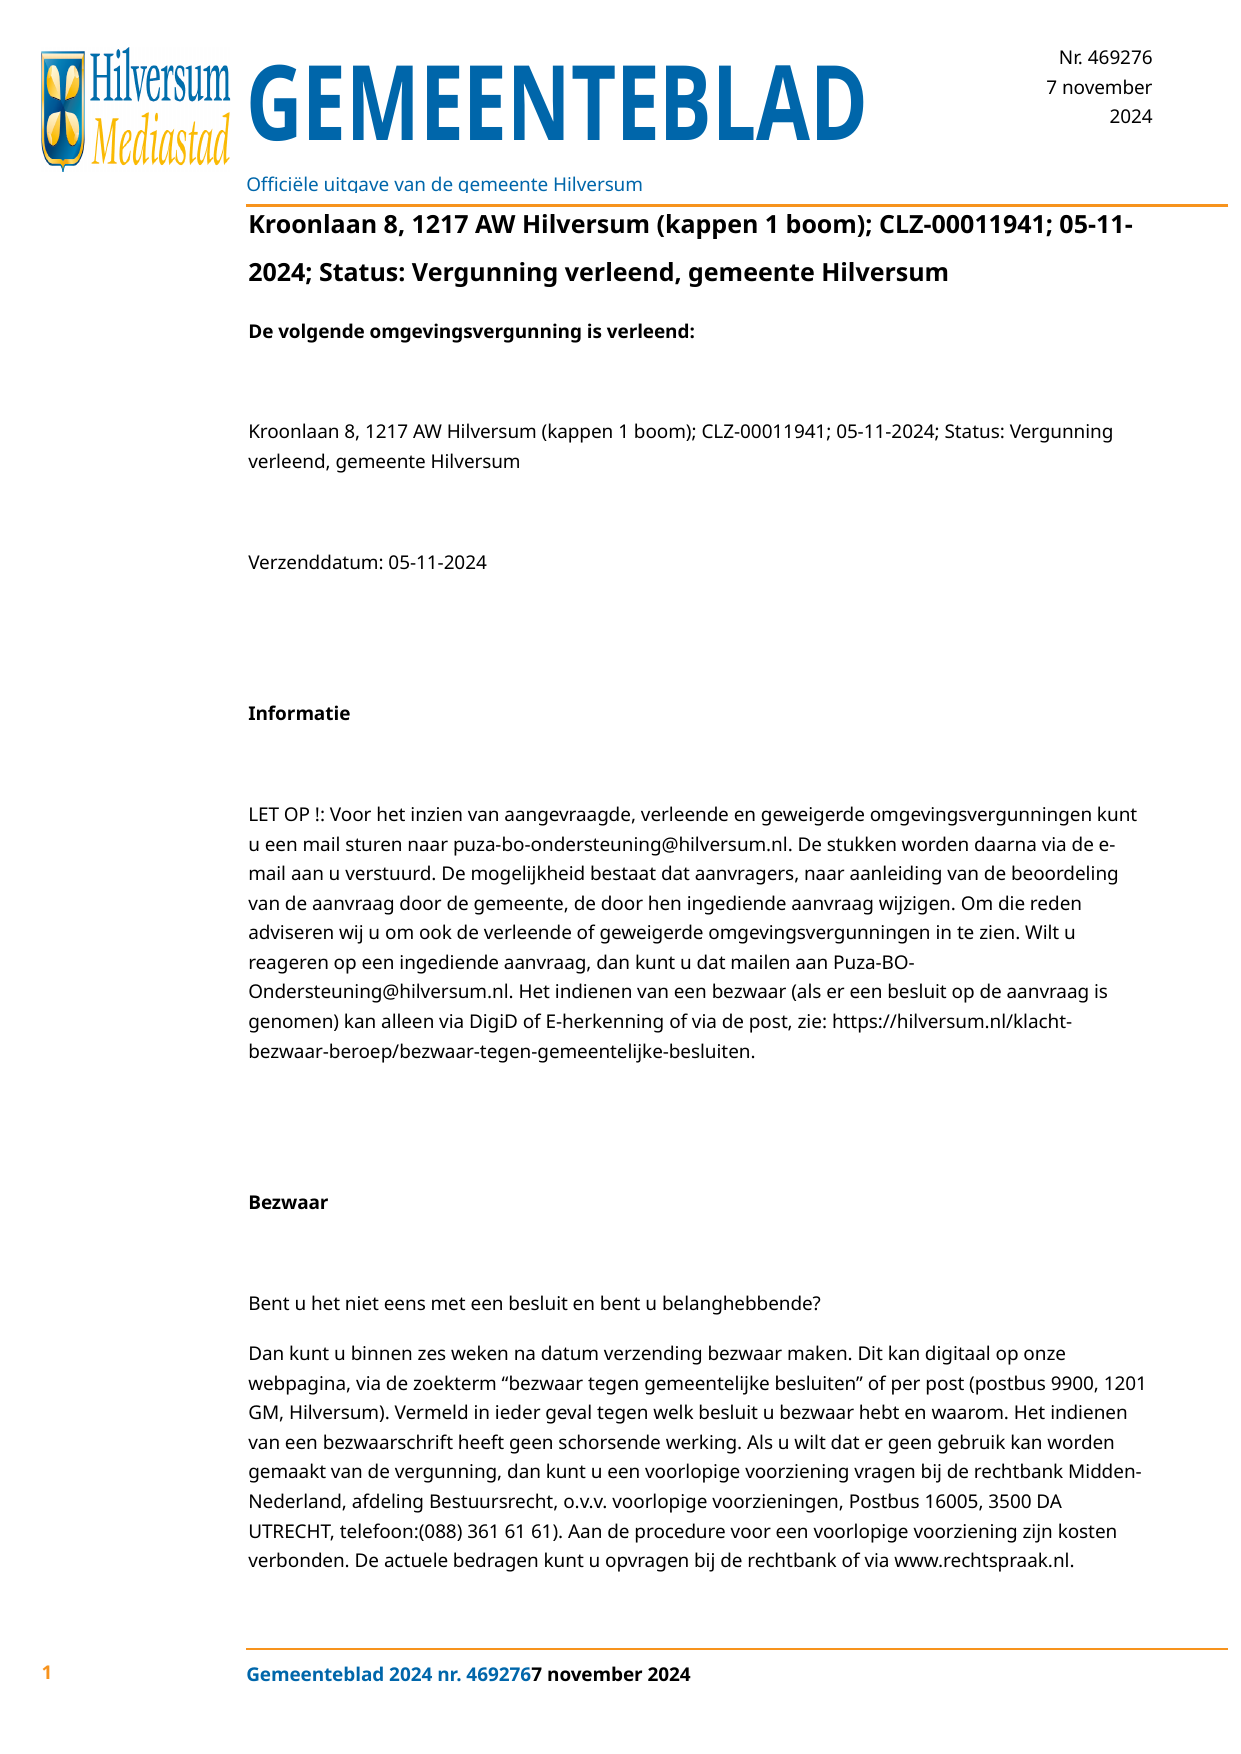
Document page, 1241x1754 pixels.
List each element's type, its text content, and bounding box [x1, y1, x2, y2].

text Kroonlaan 8, 1217 AW Hilversum (kappen 1 boom); CLZ-00011941; 05-11-2024; Status: Vergunning verleend, gemeente Hilversum [248, 207, 1152, 288]
text Kroonlaan 8, 1217 AW Hilversum (kappen 1 boom); CLZ-00011941; 05-11-2024; Status: Vergunning verleend, gemeente Hilversum [248, 419, 1152, 474]
text Dan kunt u binnen zes weken na datum verzending bezwaar maken. Dit kan digitaal op onze webpagina, via de zoekterm “bezwaar tegen gemeentelijke besluiten” of per post (postbus 9900, 1201 GM, Hilversum). Vermeld in ieder geval tegen welk besluit u bezwaar hebt en waarom. Het indienen van een bezwaarschrift heeft geen schorsende werking. Als u wilt dat er geen gebruik kan worden gemaakt van de vergunning, dan kunt u een voorlopige voorziening vragen bij de rechtbank Midden-Nederland, afdeling Bestuursrecht, o.v.v. voorlopige voorzieningen, Postbus 16005, 3500 DA UTRECHT, telefoon:(088) 361 61 61). Aan de procedure voor een voorlopige voorziening zijn kosten verbonden. De actuele bedragen kunt u opvragen bij de rechtbank of via www.rechtspraak.nl. [248, 1340, 1152, 1573]
picture [41, 47, 231, 172]
text LET OP !: Voor het inzien van aangevraagde, verleende en geweigerde omgevingsvergunningen kunt u een mail sturen naar puza-bo-ondersteuning@hilversum.nl. De stukken worden daarna via de e-mail aan u verstuurd. De mogelijkheid bestaat dat aanvragers, naar aanleiding van de beoordeling van de aanvraag door de gemeente, de door hen ingediende aanvraag wijzigen. Om die reden adviseren wij u om ook de verleende of geweigerde omgevingsvergunningen in te zien. Wilt u reageren op een ingediende aanvraag, dan kunt u dat mailen aan Puza-BO-Ondersteuning@hilversum.nl. Het indienen van een bezwaar (als er een besluit op de aanvraag is genomen) kan alleen via DigiD of E-herkenning of via de post, zie: https://hilversum.nl/klacht-bezwaar-beroep/bezwaar-tegen-gemeentelijke-besluiten. [248, 801, 1152, 1064]
text Bezwaar [248, 1189, 1152, 1215]
text Informatie [248, 700, 1152, 726]
text Bent u het niet eens met een besluit en bent u belanghebbende? [248, 1290, 1152, 1316]
text De volgende omgevingsvergunning is verleend: [248, 318, 1152, 344]
text Verzenddatum: 05-11-2024 [248, 549, 1152, 575]
